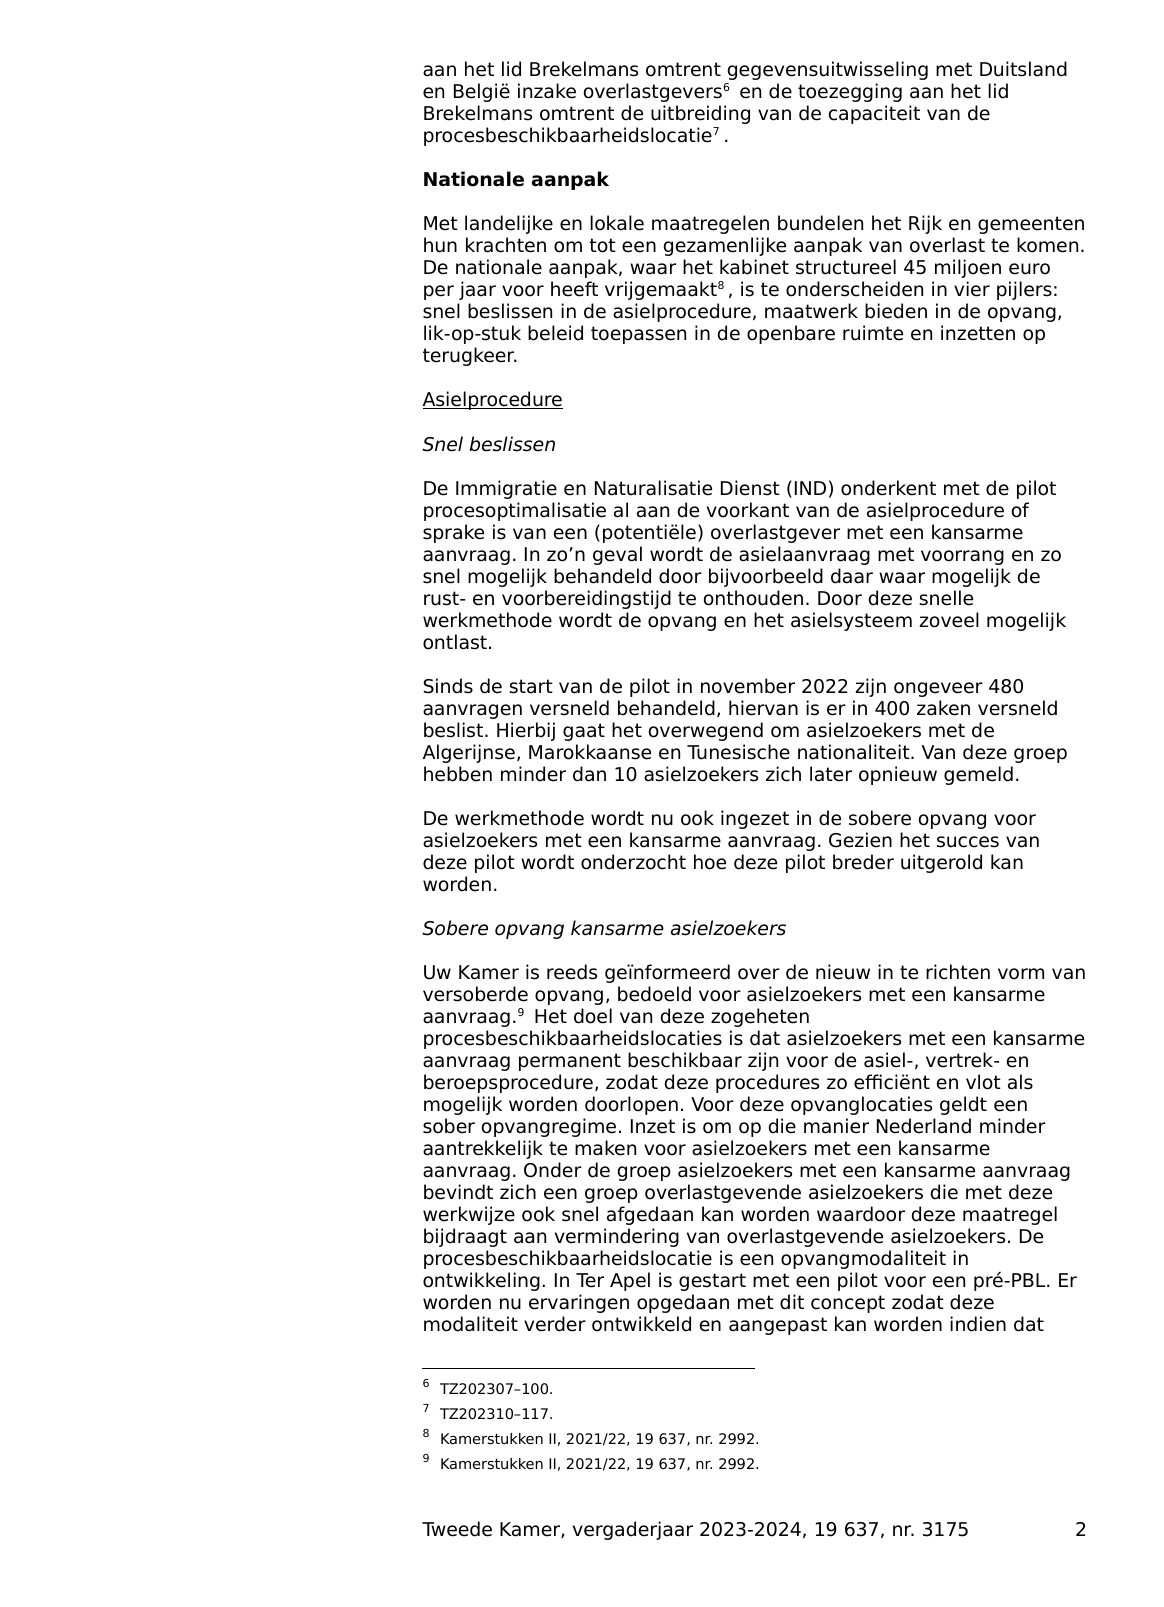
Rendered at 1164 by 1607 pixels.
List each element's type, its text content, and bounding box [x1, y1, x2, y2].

text Met landelijke en lokale maatregelen bundelen het Rijk en gemeenten hun krachten om tot een gezamenlijke aanpak van overlast te komen. De nationale aanpak, waar het kabinet structureel 45 miljoen euro per jaar voor heeft vrijgemaakt, is te onderscheiden in vier pijlers: snel beslissen in de asielprocedure, maatwerk bieden in de opvang, lik-op-stuk beleid toepassen in de openbare ruimte en inzetten op terugkeer. [422, 213, 1087, 367]
text De werkmethode wordt nu ook ingezet in de sobere opvang voor asielzoekers met een kansarme aanvraag. Gezien het succes van deze pilot wordt onderzocht hoe deze pilot breder uitgerold kan worden. [422, 808, 1087, 896]
subtitle Snel beslissen [422, 433, 1087, 456]
text Uw Kamer is reeds geïnformeerd over de nieuw in te richten vorm van versoberde opvang, bedoeld voor asielzoekers met een kansarme aanvraag. Het doel van deze zogeheten procesbeschikbaarheidslocaties is dat asielzoekers met een kansarme aanvraag permanent beschikbaar zijn voor de asiel-, vertrek- en beroepsprocedure, zodat deze procedures zo efficiënt en vlot als mogelijk worden doorlopen. Voor deze opvanglocaties geldt een sober opvangregime. Inzet is om op die manier Nederland minder aantrekkelijk te maken voor asielzoekers met een kansarme aanvraag. Onder de groep asielzoekers met een kansarme aanvraag bevindt zich een groep overlastgevende asielzoekers die met deze werkwijze ook snel afgedaan kan worden waardoor deze maatregel bijdraagt aan vermindering van overlastgevende asielzoekers. De procesbeschikbaarheidslocatie is een opvangmodaliteit in ontwikkeling. In Ter Apel is gestart met een pilot voor een pré-PBL. Er worden nu ervaringen opgedaan met dit concept zodat deze modaliteit verder ontwikkeld en aangepast kan worden indien dat [422, 962, 1087, 1336]
text TZ202307–100. [422, 1377, 1087, 1399]
text aan het lid Brekelmans omtrent gegevensuitwisseling met Duitsland en België inzake overlastgevers en de toezegging aan het lid Brekelmans omtrent de uitbreiding van de capaciteit van de procesbeschikbaarheidslocatie. [422, 59, 1087, 147]
text Kamerstukken II, 2021/22, 19 637, nr. 2992. [422, 1427, 1087, 1449]
text Sinds de start van de pilot in november 2022 zijn ongeveer 480 aanvragen versneld behandeld, hiervan is er in 400 zaken versneld beslist. Hierbij gaat het overwegend om asielzoekers met de Algerijnse, Marokkaanse en Tunesische nationaliteit. Van deze groep hebben minder dan 10 asielzoekers zich later opnieuw gemeld. [422, 676, 1087, 786]
text Kamerstukken II, 2021/22, 19 637, nr. 2992. [422, 1452, 1087, 1474]
text TZ202310–117. [422, 1402, 1087, 1424]
subtitle Asielprocedure [422, 389, 1087, 411]
subtitle Sobere opvang kansarme asielzoekers [422, 918, 1087, 940]
subtitle Nationale aanpak [422, 169, 1087, 191]
text De Immigratie en Naturalisatie Dienst (IND) onderkent met de pilot procesoptimalisatie al aan de voorkant van de asielprocedure of sprake is van een (potentiële) overlastgever met een kansarme aanvraag. In zo’n geval wordt de asielaanvraag met voorrang en zo snel mogelijk behandeld door bijvoorbeeld daar waar mogelijk de rust- en voorbereidingstijd te onthouden. Door deze snelle werkmethode wordt de opvang en het asielsysteem zoveel mogelijk ontlast. [422, 478, 1087, 653]
